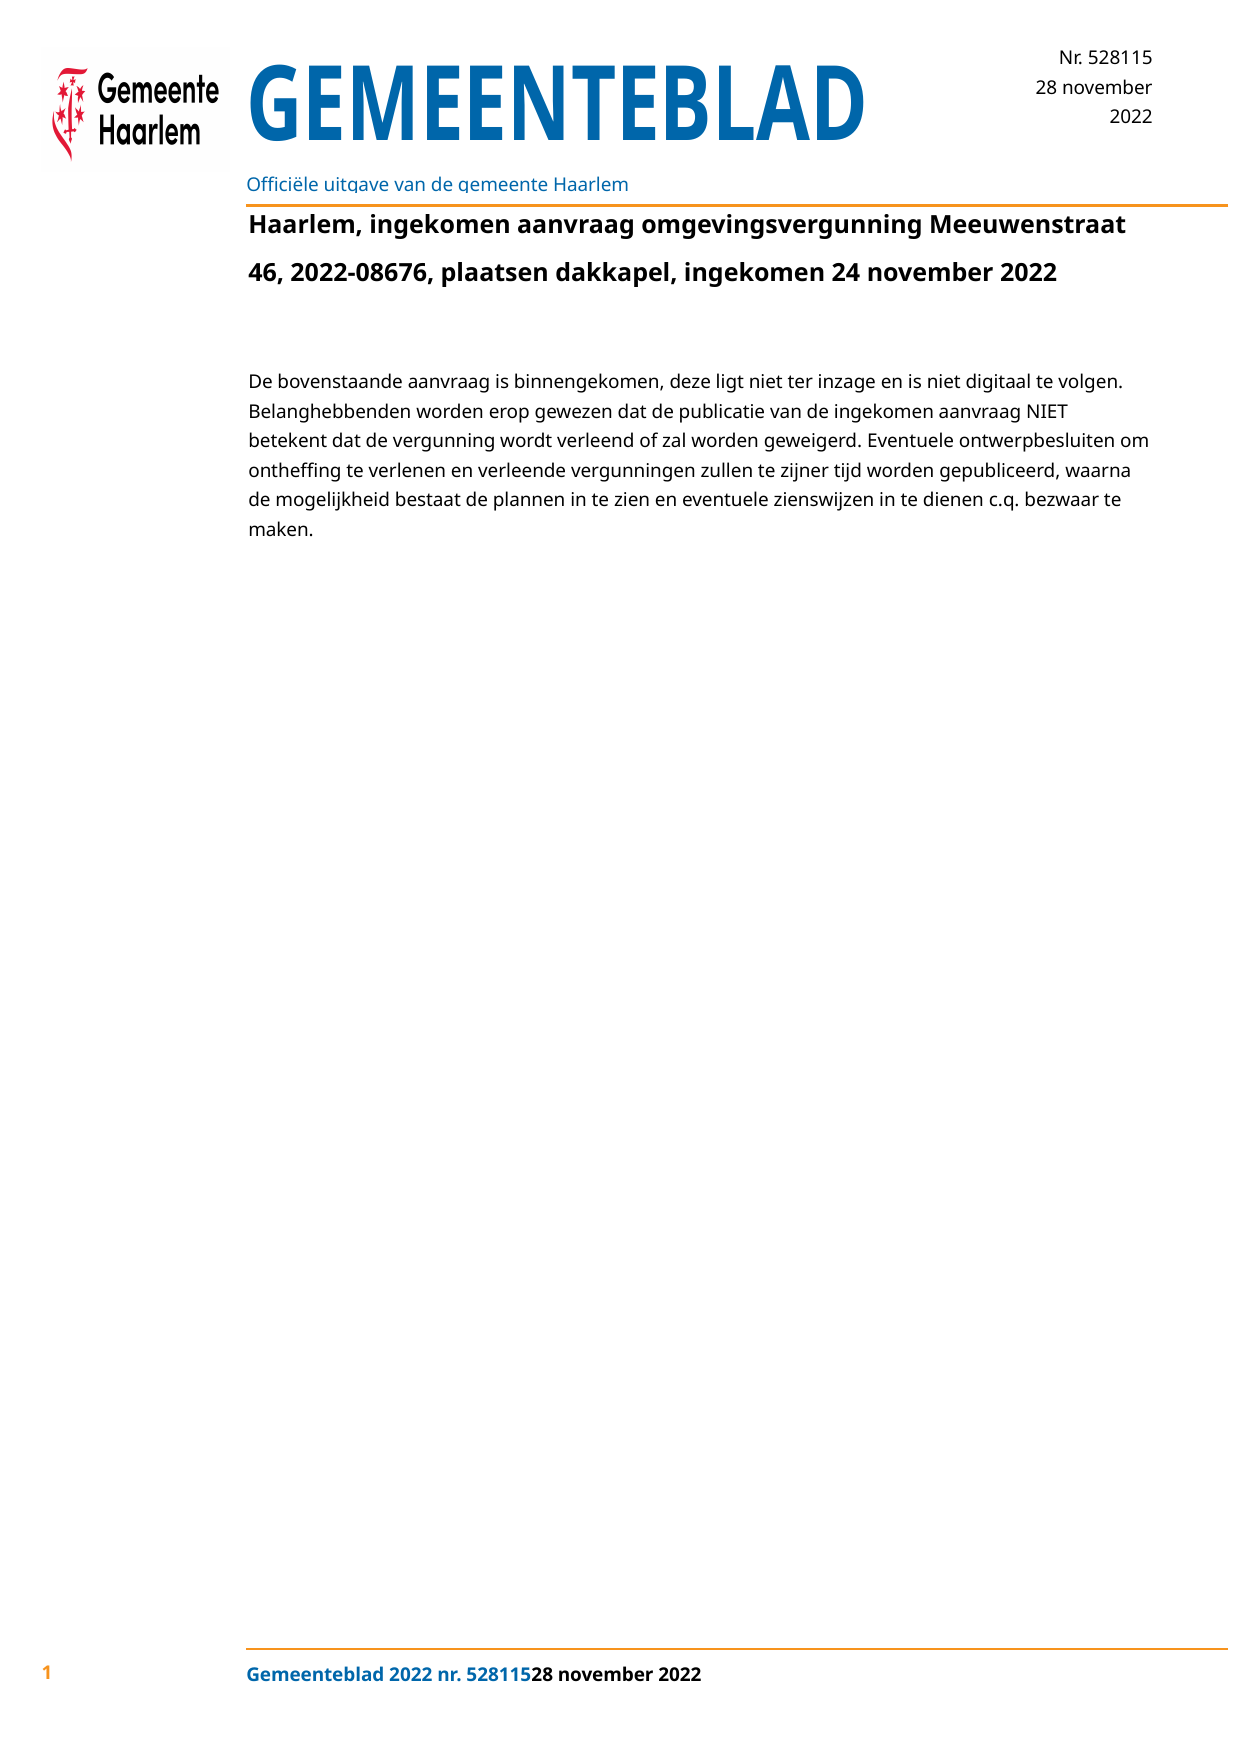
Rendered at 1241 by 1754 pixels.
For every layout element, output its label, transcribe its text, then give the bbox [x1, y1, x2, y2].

text De bovenstaande aanvraag is binnengekomen, deze ligt niet ter inzage en is niet digitaal te volgen. Belanghebbenden worden erop gewezen dat de publicatie van de ingekomen aanvraag NIET betekent dat de vergunning wordt verleend of zal worden geweigerd. Eventuele ontwerpbesluiten om ontheffing te verlenen en verleende vergunningen zullen te zijner tijd worden gepubliceerd, waarna de mogelijkheid bestaat de plannen in te zien en eventuele zienswijzen in te dienen c.q. bezwaar te maken. [248, 368, 1152, 542]
picture [41, 47, 231, 172]
text Haarlem, ingekomen aanvraag omgevingsvergunning Meeuwenstraat 46, 2022-08676, plaatsen dakkapel, ingekomen 24 november 2022 [248, 207, 1152, 288]
